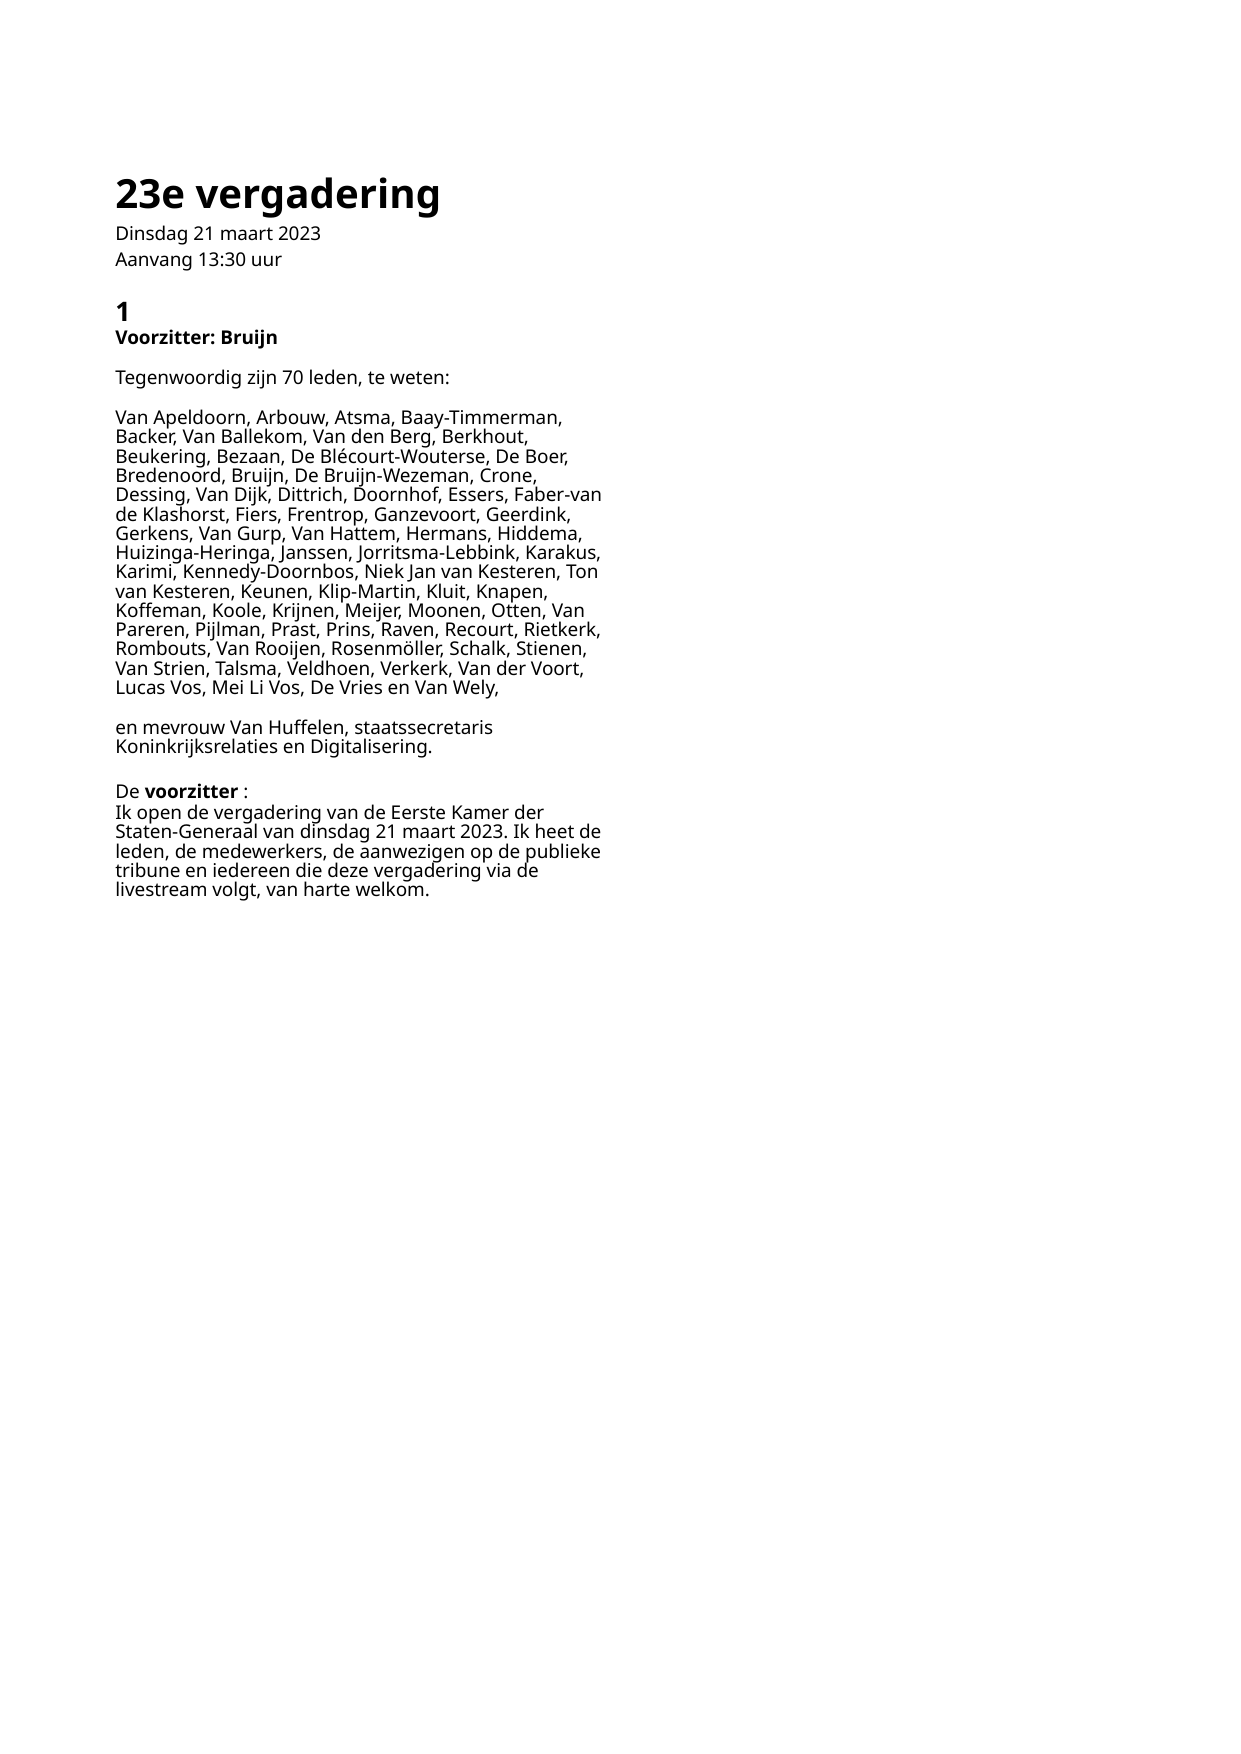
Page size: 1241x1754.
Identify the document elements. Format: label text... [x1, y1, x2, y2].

text Van Apeldoorn, Arbouw, Atsma, Baay-Timmerman, Backer, Van Ballekom, Van den Berg, Berkhout, Beukering, Bezaan, De Blécourt-Wouterse, De Boer, Bredenoord, Bruijn, De Bruijn-Wezeman, Crone, Dessing, Van Dijk, Dittrich, Doornhof, Essers, Faber-van de Klashorst, Fiers, Frentrop, Ganzevoort, Geerdink, Gerkens, Van Gurp, Van Hattem, Hermans, Hiddema, Huizinga-Heringa, Janssen, Jorritsma-Lebbink, Karakus, Karimi, Kennedy-Doornbos, Niek Jan van Kesteren, Ton van Kesteren, Keunen, Klip-Martin, Kluit, Knapen, Koffeman, Koole, Krijnen, Meijer, Moonen, Otten, Van Pareren, Pijlman, Prast, Prins, Raven, Recourt, Rietkerk, Rombouts, Van Rooijen, Rosenmöller, Schalk, Stienen, Van Strien, Talsma, Veldhoen, Verkerk, Van der Voort, Lucas Vos, Mei Li Vos, De Vries en Van Wely, [115, 409, 605, 698]
text en mevrouw Van Huffelen, staatssecretaris Koninkrijksrelaties en Digitalisering. [115, 719, 605, 757]
text Dinsdag 21 maart 2023 [115, 220, 605, 246]
text De voorzitter : [115, 778, 605, 804]
text Tegenwoordig zijn 70 leden, te weten: [115, 369, 605, 388]
text Ik open de vergadering van de Eerste Kamer der Staten-Generaal van dinsdag 21 maart 2023. Ik heet de leden, de medewerkers, de aanwezigen op de publieke tribune en iedereen die deze vergadering via de livestream volgt, van harte welkom. [115, 804, 605, 900]
text 1 [115, 292, 605, 329]
text Voorzitter: Bruijn [115, 329, 605, 348]
text Aanvang 13:30 uur [115, 246, 605, 272]
text 23e vergadering [115, 165, 605, 220]
